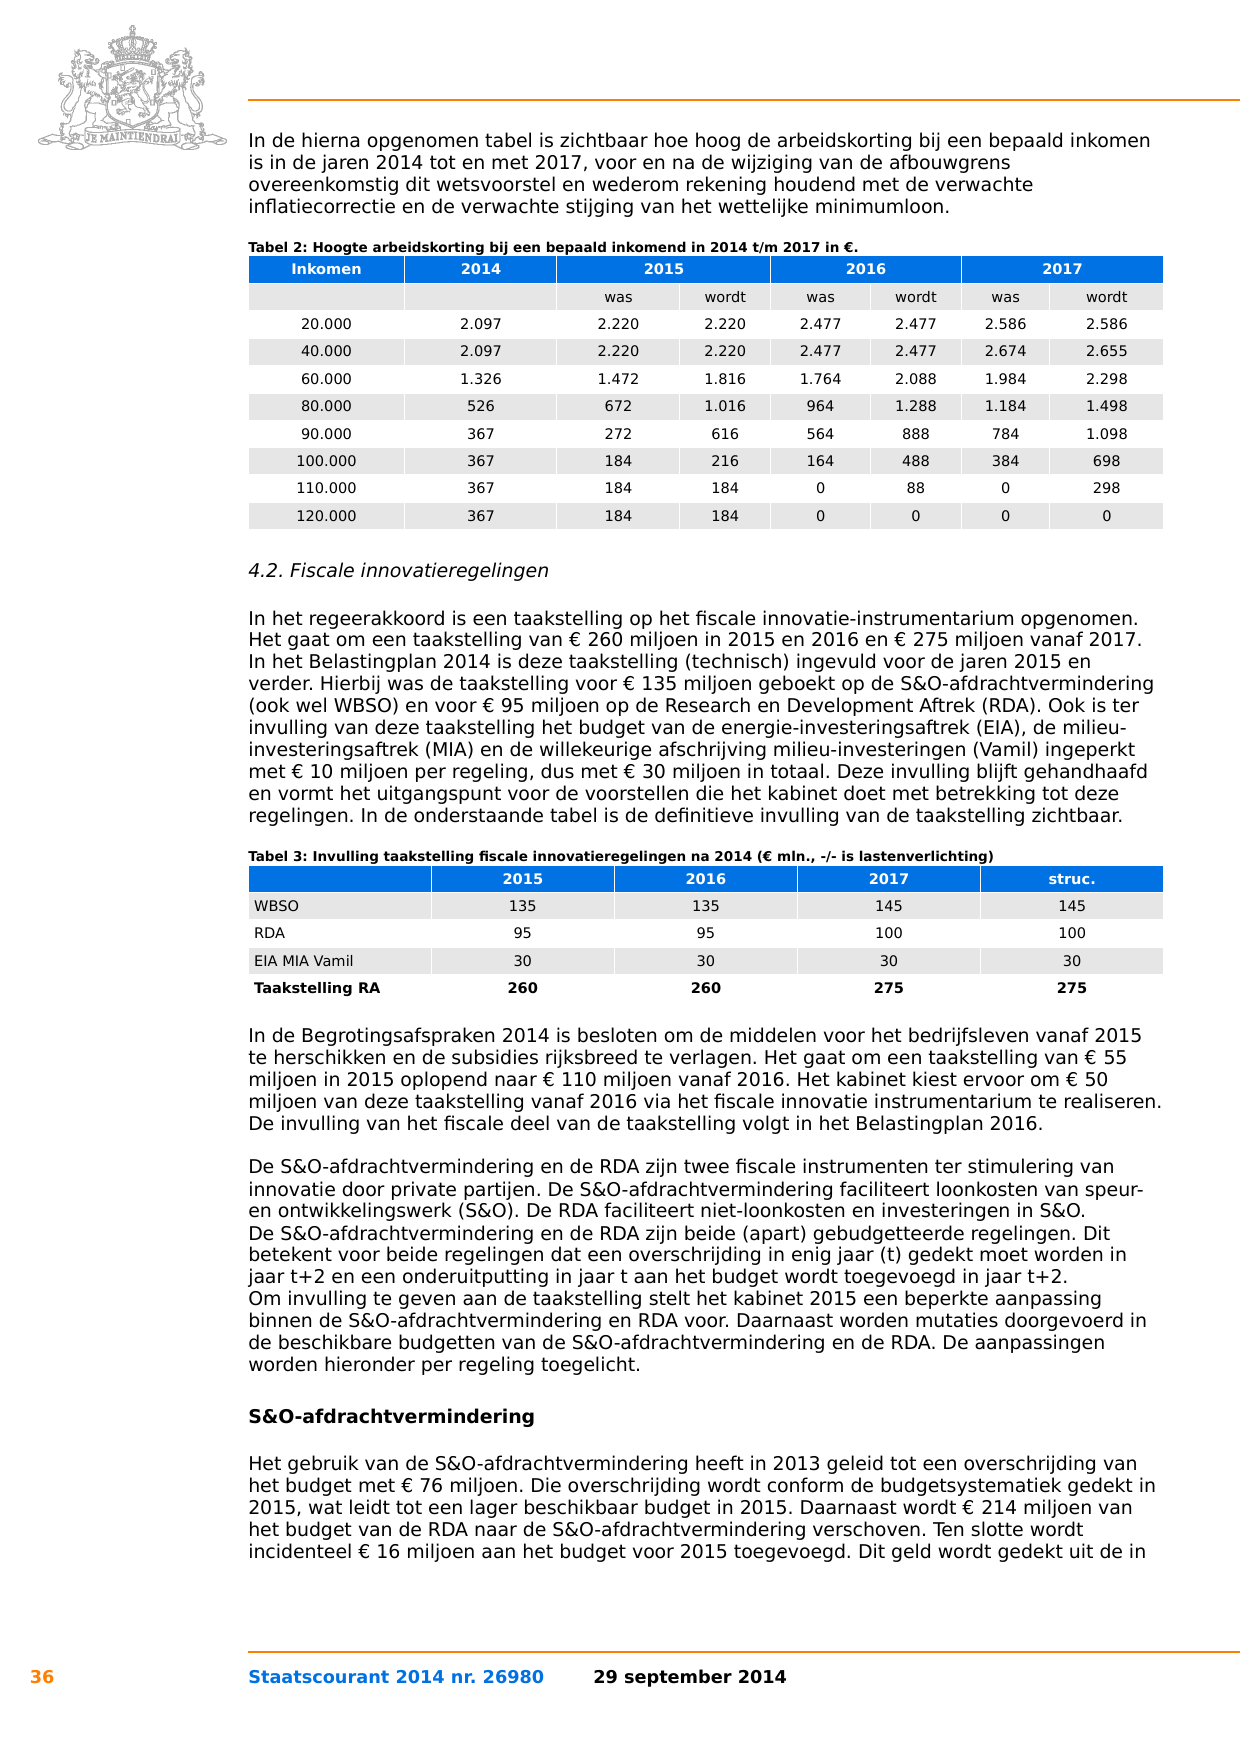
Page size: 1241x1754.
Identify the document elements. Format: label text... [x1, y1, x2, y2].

table_cell 2016 [615, 866, 797, 892]
table_cell 164 [771, 448, 870, 474]
table_cell 275 [798, 975, 980, 1002]
table_cell 367 [405, 448, 556, 474]
table_cell 2.586 [1050, 311, 1163, 338]
table_cell 184 [557, 503, 679, 529]
table_cell 100 [981, 921, 1163, 947]
table_cell 0 [962, 476, 1049, 502]
table_cell 2.220 [680, 339, 770, 365]
text Om invulling te geven aan de taakstelling stelt het kabinet 2015 een beperkte aanpassing binnen de S&O-afdrachtvermindering en RDA voor. Daarnaast worden mutaties doorgevoerd in de beschikbare budgetten van de S&O-afdrachtvermindering en de RDA. De aanpassingen worden hieronder per regeling toegelicht. [248, 1288, 1163, 1376]
table_cell 2.477 [871, 311, 961, 338]
table_cell 260 [432, 975, 614, 1002]
picture [38, 25, 227, 150]
table_cell 30 [432, 948, 614, 974]
table_cell 184 [680, 503, 770, 529]
table_cell 2.088 [871, 366, 961, 392]
table_cell 616 [680, 421, 770, 447]
text In de Begrotingsafspraken 2014 is besloten om de middelen voor het bedrijfsleven vanaf 2015 te herschikken en de subsidies rijksbreed te verlagen. Het gaat om een taakstelling van € 55 miljoen in 2015 oplopend naar € 110 miljoen vanaf 2016. Het kabinet kiest ervoor om € 50 miljoen van deze taakstelling vanaf 2016 via het fiscale innovatie instrumentarium te realiseren. De invulling van het fiscale deel van de taakstelling volgt in het Belastingplan 2016. [248, 1025, 1163, 1134]
table_cell 2.477 [771, 339, 870, 365]
table_cell was [557, 284, 679, 310]
table_cell 60.000 [249, 366, 404, 392]
table_cell 0 [771, 503, 870, 529]
table_cell 2.298 [1050, 366, 1163, 392]
table_cell RDA [249, 921, 431, 947]
table_cell wordt [680, 284, 770, 310]
table_cell Inkomen [249, 256, 404, 283]
table_cell 2.674 [962, 339, 1049, 365]
table_cell EIA MIA Vamil [249, 948, 431, 974]
table_cell 2.220 [557, 311, 679, 338]
table_cell WBSO [249, 893, 431, 919]
subtitle 4.2. Fiscale innovatieregelingen [248, 560, 1163, 582]
table_cell 40.000 [249, 339, 404, 365]
table_cell 90.000 [249, 421, 404, 447]
table_cell 95 [615, 921, 797, 947]
table_cell 2.586 [962, 311, 1049, 338]
table_cell 2017 [798, 866, 980, 892]
table_cell 135 [615, 893, 797, 919]
text In de hierna opgenomen tabel is zichtbaar hoe hoog de arbeidskorting bij een bepaald inkomen is in de jaren 2014 tot en met 2017, voor en na de wijziging van de afbouwgrens overeenkomstig dit wetsvoorstel en wederom rekening houdend met de verwachte inflatiecorrectie en de verwachte stijging van het wettelijke minimumloon. [248, 130, 1163, 218]
table_cell 367 [405, 476, 556, 502]
table_cell 2.477 [771, 311, 870, 338]
table_cell 2.097 [405, 339, 556, 365]
table_header Tabel 2: Hoogte arbeidskorting bij een bepaald inkomend in 2014 t/m 2017 in €. [248, 240, 1163, 255]
table_cell 145 [981, 893, 1163, 919]
table_cell [249, 284, 404, 310]
table_cell 184 [680, 476, 770, 502]
table_cell was [962, 284, 1049, 310]
table_cell 30 [798, 948, 980, 974]
table_cell 0 [871, 503, 961, 529]
table_cell 367 [405, 503, 556, 529]
table_cell 888 [871, 421, 961, 447]
text Het gebruik van de S&O-afdrachtvermindering heeft in 2013 geleid tot een overschrijding van het budget met € 76 miljoen. Die overschrijding wordt conform de budgetsystematiek gedekt in 2015, wat leidt tot een lager beschikbaar budget in 2015. Daarnaast wordt € 214 miljoen van het budget van de RDA naar de S&O-afdrachtvermindering verschoven. Ten slotte wordt incidenteel € 16 miljoen aan het budget voor 2015 toegevoegd. Dit geld wordt gedekt uit de in [248, 1453, 1163, 1563]
table_cell 30 [981, 948, 1163, 974]
table_cell 672 [557, 394, 679, 420]
table_cell Taakstelling RA [249, 975, 431, 1002]
table_cell [249, 866, 431, 892]
table_cell 184 [557, 476, 679, 502]
table_cell 110.000 [249, 476, 404, 502]
table_cell was [771, 284, 870, 310]
table_cell 367 [405, 421, 556, 447]
table_cell 135 [432, 893, 614, 919]
table_cell 784 [962, 421, 1049, 447]
table_cell 526 [405, 394, 556, 420]
table_cell 1.984 [962, 366, 1049, 392]
table_cell 2015 [432, 866, 614, 892]
table_cell 2.220 [680, 311, 770, 338]
table_cell 80.000 [249, 394, 404, 420]
table_cell 100.000 [249, 448, 404, 474]
table_cell 964 [771, 394, 870, 420]
table_cell 2.655 [1050, 339, 1163, 365]
table_cell 298 [1050, 476, 1163, 502]
table_cell 564 [771, 421, 870, 447]
table_cell 20.000 [249, 311, 404, 338]
table_cell 2.097 [405, 311, 556, 338]
table_cell 2014 [405, 256, 556, 283]
table_cell 1.288 [871, 394, 961, 420]
table_cell 272 [557, 421, 679, 447]
table_cell 1.326 [405, 366, 556, 392]
table_cell 1.184 [962, 394, 1049, 420]
table_cell 698 [1050, 448, 1163, 474]
table_cell 1.498 [1050, 394, 1163, 420]
table_cell struc. [981, 866, 1163, 892]
table_cell 184 [557, 448, 679, 474]
text De S&O-afdrachtvermindering en de RDA zijn beide (apart) gebudgetteerde regelingen. Dit betekent voor beide regelingen dat een overschrijding in enig jaar (t) gedekt moet worden in jaar t+2 en een onderuitputting in jaar t aan het budget wordt toegevoegd in jaar t+2. [248, 1222, 1163, 1288]
table_cell [405, 284, 556, 310]
text De S&O-afdrachtvermindering en de RDA zijn twee fiscale instrumenten ter stimulering van innovatie door private partijen. De S&O-afdrachtvermindering faciliteert loonkosten van speur- en ontwikkelingswerk (S&O). De RDA faciliteert niet-loonkosten en investeringen in S&O. [248, 1156, 1163, 1222]
table_cell 384 [962, 448, 1049, 474]
text In het regeerakkoord is een taakstelling op het fiscale innovatie-instrumentarium opgenomen. Het gaat om een taakstelling van € 260 miljoen in 2015 en 2016 en € 275 miljoen vanaf 2017. In het Belastingplan 2014 is deze taakstelling (technisch) ingevuld voor de jaren 2015 en verder. Hierbij was de taakstelling voor € 135 miljoen geboekt op de S&O-afdrachtvermindering (ook wel WBSO) en voor € 95 miljoen op de Research en Development Aftrek (RDA). Ook is ter invulling van deze taakstelling het budget van de energie-investeringsaftrek (EIA), de milieu-investeringsaftrek (MIA) en de willekeurige afschrijving milieu-investeringen (Vamil) ingeperkt met € 10 miljoen per regeling, dus met € 30 miljoen in totaal. Deze invulling blijft gehandhaafd en vormt het uitgangspunt voor de voorstellen die het kabinet doet met betrekking tot deze regelingen. In de onderstaande tabel is de definitieve invulling van de taakstelling zichtbaar. [248, 607, 1163, 827]
table_cell 488 [871, 448, 961, 474]
table_cell 88 [871, 476, 961, 502]
table_cell 30 [615, 948, 797, 974]
table_cell 1.764 [771, 366, 870, 392]
table_cell 2.220 [557, 339, 679, 365]
table_cell 1.472 [557, 366, 679, 392]
table_header Tabel 3: Invulling taakstelling fiscale innovatieregelingen na 2014 (€ mln., -/- is lastenverlichting) [248, 849, 1163, 865]
table_cell 2.477 [871, 339, 961, 365]
table_cell 275 [981, 975, 1163, 1002]
table_cell 216 [680, 448, 770, 474]
subtitle S&O-afdrachtvermindering [248, 1406, 1163, 1428]
table_cell 0 [771, 476, 870, 502]
table_cell 2017 [962, 256, 1163, 283]
table_cell 1.016 [680, 394, 770, 420]
table_cell 0 [1050, 503, 1163, 529]
table_cell 145 [798, 893, 980, 919]
table_cell 1.098 [1050, 421, 1163, 447]
table_cell wordt [1050, 284, 1163, 310]
table_cell 260 [615, 975, 797, 1002]
table_cell 120.000 [249, 503, 404, 529]
table_cell 2015 [557, 256, 770, 283]
table_cell 0 [962, 503, 1049, 529]
table_cell 2016 [771, 256, 961, 283]
table_cell 95 [432, 921, 614, 947]
table_cell 1.816 [680, 366, 770, 392]
table_cell 100 [798, 921, 980, 947]
table_cell wordt [871, 284, 961, 310]
